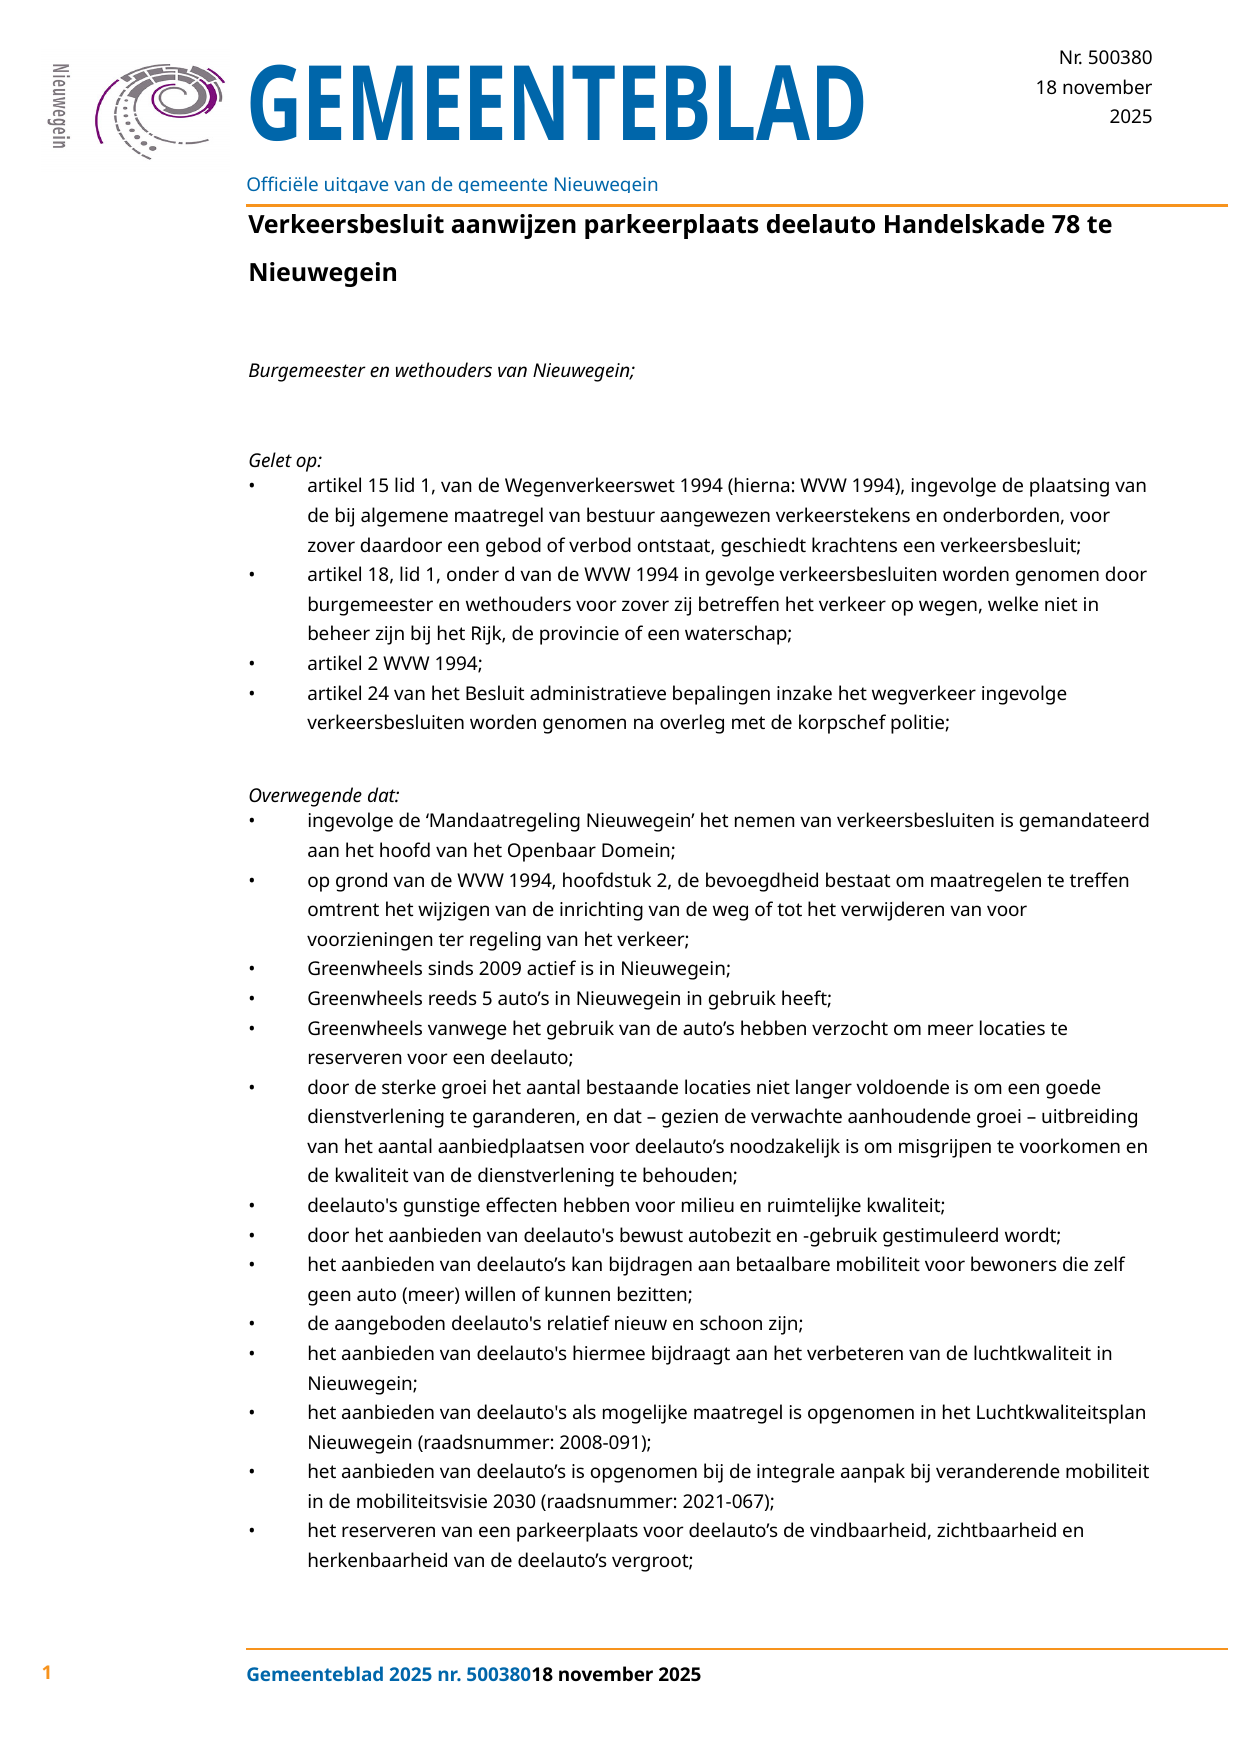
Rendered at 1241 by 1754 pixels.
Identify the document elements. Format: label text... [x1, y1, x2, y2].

list Greenwheels sinds 2009 actief is in Nieuwegein; [248, 956, 1152, 981]
list artikel 15 lid 1, van de Wegenverkeerswet 1994 (hierna: WVW 1994), ingevolge de plaatsing van de bij algemene maatregel van bestuur aangewezen verkeerstekens en onderborden, voor zover daardoor een gebod of verbod ontstaat, geschiedt krachtens een verkeersbesluit; [248, 473, 1152, 557]
picture [41, 47, 231, 172]
text Overwegende dat: [248, 782, 1152, 808]
list het aanbieden van deelauto’s kan bijdragen aan betaalbare mobiliteit voor bewoners die zelf geen auto (meer) willen of kunnen bezitten; [248, 1251, 1152, 1307]
list artikel 24 van het Besluit administratieve bepalingen inzake het wegverkeer ingevolge verkeersbesluiten worden genomen na overleg met de korpschef politie; [248, 680, 1152, 735]
list het aanbieden van deelauto's als mogelijke maatregel is opgenomen in het Luchtkwaliteitsplan Nieuwegein (raadsnummer: 2008-091); [248, 1399, 1152, 1455]
list ingevolge de ‘Mandaatregeling Nieuwegein’ het nemen van verkeersbesluiten is gemandateerd aan het hoofd van het Openbaar Domein; [248, 808, 1152, 863]
list door de sterke groei het aantal bestaande locaties niet langer voldoende is om een goede dienstverlening te garanderen, en dat – gezien de verwachte aanhoudende groei – uitbreiding van het aantal aanbiedplaatsen voor deelauto’s noodzakelijk is om misgrijpen te voorkomen en de kwaliteit van de dienstverlening te behouden; [248, 1074, 1152, 1188]
text Burgemeester en wethouders van Nieuwegein; [248, 357, 1152, 383]
list deelauto's gunstige effecten hebben voor milieu en ruimtelijke kwaliteit; [248, 1192, 1152, 1218]
list het aanbieden van deelauto’s is opgenomen bij de integrale aanpak bij veranderende mobiliteit in de mobiliteitsvisie 2030 (raadsnummer: 2021-067); [248, 1458, 1152, 1514]
text Gelet op: [248, 447, 1152, 473]
list Greenwheels reeds 5 auto’s in Nieuwegein in gebruik heeft; [248, 985, 1152, 1011]
list het reserveren van een parkeerplaats voor deelauto’s de vindbaarheid, zichtbaarheid en herkenbaarheid van de deelauto’s vergroot; [248, 1518, 1152, 1573]
list Greenwheels vanwege het gebruik van de auto’s hebben verzocht om meer locaties te reserveren voor een deelauto; [248, 1015, 1152, 1070]
list de aangeboden deelauto's relatief nieuw en schoon zijn; [248, 1311, 1152, 1336]
list artikel 2 WVW 1994; [248, 650, 1152, 676]
text Verkeersbesluit aanwijzen parkeerplaats deelauto Handelskade 78 te Nieuwegein [248, 207, 1152, 288]
list door het aanbieden van deelauto's bewust autobezit en -gebruik gestimuleerd wordt; [248, 1222, 1152, 1248]
list artikel 18, lid 1, onder d van de WVW 1994 in gevolge verkeersbesluiten worden genomen door burgemeester en wethouders voor zover zij betreffen het verkeer op wegen, welke niet in beheer zijn bij het Rijk, de provincie of een waterschap; [248, 561, 1152, 646]
list het aanbieden van deelauto's hiermee bijdraagt aan het verbeteren van de luchtkwaliteit in Nieuwegein; [248, 1340, 1152, 1396]
list op grond van de WVW 1994, hoofdstuk 2, de bevoegdheid bestaat om maatregelen te treffen omtrent het wijzigen van de inrichting van de weg of tot het verwijderen van voor voorzieningen ter regeling van het verkeer; [248, 867, 1152, 952]
